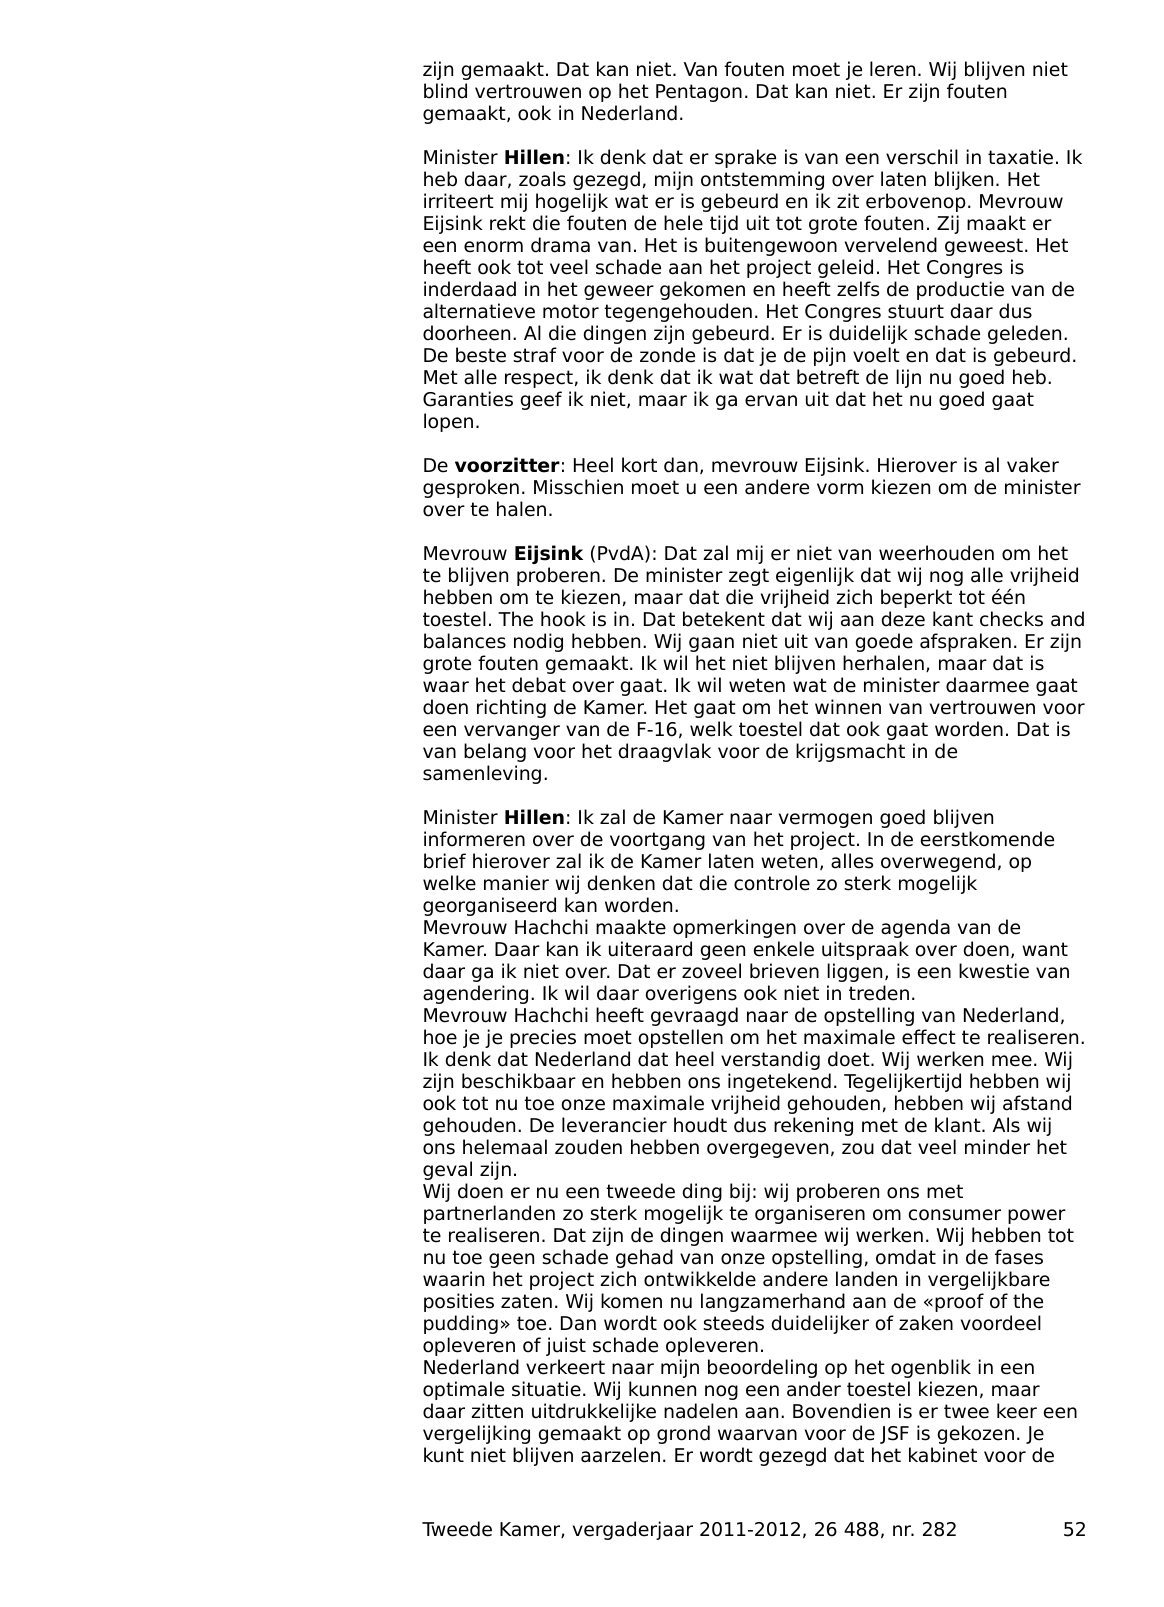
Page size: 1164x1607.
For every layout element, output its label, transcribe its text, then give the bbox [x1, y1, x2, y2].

text Mevrouw Eijsink (PvdA): Dat zal mij er niet van weerhouden om het te blijven proberen. De minister zegt eigenlijk dat wij nog alle vrijheid hebben om te kiezen, maar dat die vrijheid zich beperkt tot één toestel. The hook is in. Dat betekent dat wij aan deze kant checks and balances nodig hebben. Wij gaan niet uit van goede afspraken. Er zijn grote fouten gemaakt. Ik wil het niet blijven herhalen, maar dat is waar het debat over gaat. Ik wil weten wat de minister daarmee gaat doen richting de Kamer. Het gaat om het winnen van vertrouwen voor een vervanger van de F-16, welk toestel dat ook gaat worden. Dat is van belang voor het draagvlak voor de krijgsmacht in de samenleving. [422, 543, 1087, 785]
text Wij doen er nu een tweede ding bij: wij proberen ons met partnerlanden zo sterk mogelijk te organiseren om consumer power te realiseren. Dat zijn de dingen waarmee wij werken. Wij hebben tot nu toe geen schade gehad van onze opstelling, omdat in de fases waarin het project zich ontwikkelde andere landen in vergelijkbare posities zaten. Wij komen nu langzamerhand aan de «proof of the pudding» toe. Dan wordt ook steeds duidelijker of zaken voordeel opleveren of juist schade opleveren. [422, 1181, 1087, 1357]
text Minister Hillen: Ik zal de Kamer naar vermogen goed blijven informeren over de voortgang van het project. In de eerstkomende brief hierover zal ik de Kamer laten weten, alles overwegend, op welke manier wij denken dat die controle zo sterk mogelijk georganiseerd kan worden. [422, 807, 1087, 917]
text Nederland verkeert naar mijn beoordeling op het ogenblik in een optimale situatie. Wij kunnen nog een ander toestel kiezen, maar daar zitten uitdrukkelijke nadelen aan. Bovendien is er twee keer een vergelijking gemaakt op grond waarvan voor de JSF is gekozen. Je kunt niet blijven aarzelen. Er wordt gezegd dat het kabinet voor de [422, 1357, 1087, 1467]
text zijn gemaakt. Dat kan niet. Van fouten moet je leren. Wij blijven niet blind vertrouwen op het Pentagon. Dat kan niet. Er zijn fouten gemaakt, ook in Nederland. [422, 59, 1087, 125]
text Mevrouw Hachchi maakte opmerkingen over de agenda van de Kamer. Daar kan ik uiteraard geen enkele uitspraak over doen, want daar ga ik niet over. Dat er zoveel brieven liggen, is een kwestie van agendering. Ik wil daar overigens ook niet in treden. [422, 917, 1087, 1005]
text Minister Hillen: Ik denk dat er sprake is van een verschil in taxatie. Ik heb daar, zoals gezegd, mijn ontstemming over laten blijken. Het irriteert mij hogelijk wat er is gebeurd en ik zit erbovenop. Mevrouw Eijsink rekt die fouten de hele tijd uit tot grote fouten. Zij maakt er een enorm drama van. Het is buitengewoon vervelend geweest. Het heeft ook tot veel schade aan het project geleid. Het Congres is inderdaad in het geweer gekomen en heeft zelfs de productie van de alternatieve motor tegengehouden. Het Congres stuurt daar dus doorheen. Al die dingen zijn gebeurd. Er is duidelijk schade geleden. De beste straf voor de zonde is dat je de pijn voelt en dat is gebeurd. Met alle respect, ik denk dat ik wat dat betreft de lijn nu goed heb. Garanties geef ik niet, maar ik ga ervan uit dat het nu goed gaat lopen. [422, 147, 1087, 433]
text De voorzitter: Heel kort dan, mevrouw Eijsink. Hierover is al vaker gesproken. Misschien moet u een andere vorm kiezen om de minister over te halen. [422, 455, 1087, 521]
text Mevrouw Hachchi heeft gevraagd naar de opstelling van Nederland, hoe je je precies moet opstellen om het maximale effect te realiseren. Ik denk dat Nederland dat heel verstandig doet. Wij werken mee. Wij zijn beschikbaar en hebben ons ingetekend. Tegelijkertijd hebben wij ook tot nu toe onze maximale vrijheid gehouden, hebben wij afstand gehouden. De leverancier houdt dus rekening met de klant. Als wij ons helemaal zouden hebben overgegeven, zou dat veel minder het geval zijn. [422, 1005, 1087, 1181]
